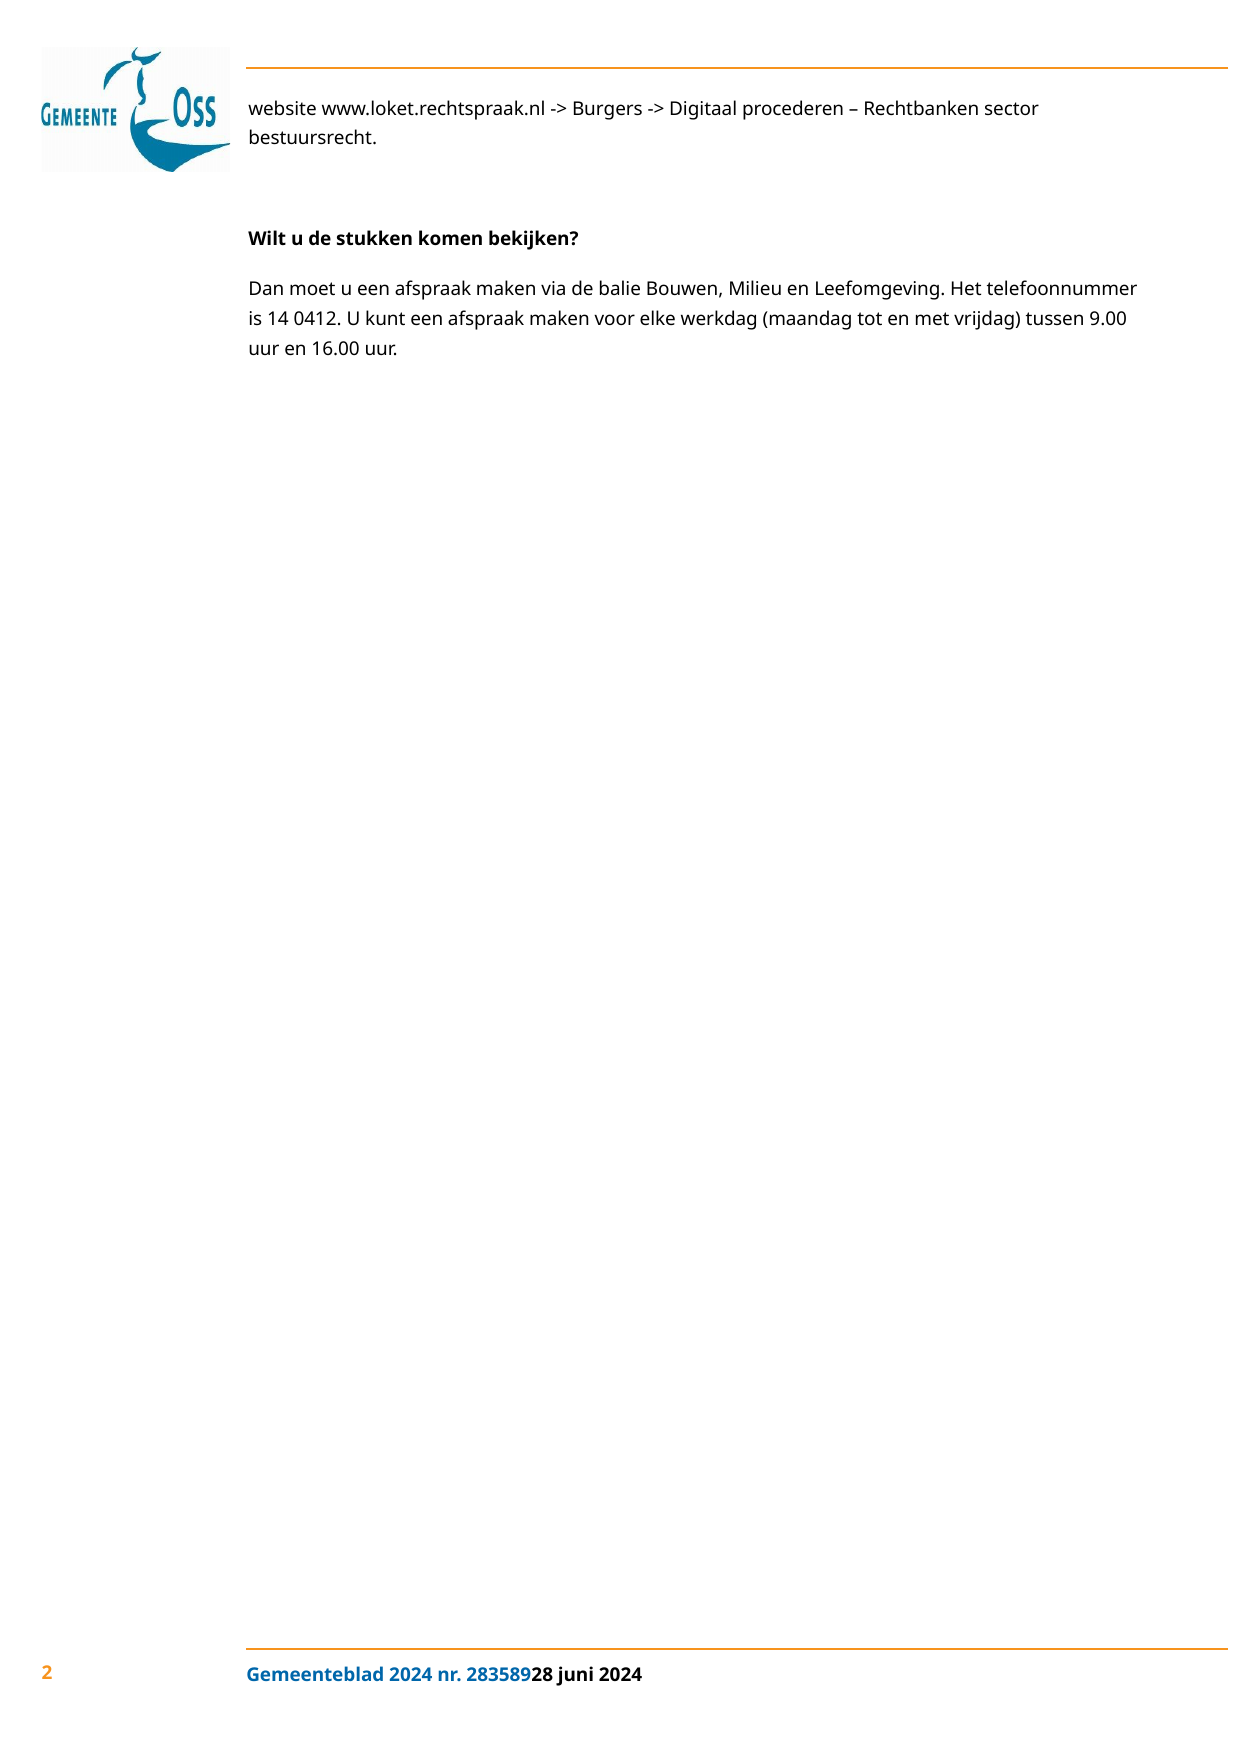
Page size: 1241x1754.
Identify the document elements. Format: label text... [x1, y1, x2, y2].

picture [41, 47, 231, 172]
text Wilt u de stukken komen bekijken? [248, 225, 1152, 251]
text website www.loket.rechtspraak.nl -> Burgers -> Digitaal procederen – Rechtbanken sector bestuursrecht. [248, 95, 1152, 150]
text Dan moet u een afspraak maken via de balie Bouwen, Milieu en Leefomgeving. Het telefoonnummer is 14 0412. U kunt een afspraak maken voor elke werkdag (maandag tot en met vrijdag) tussen 9.00 uur en 16.00 uur. [248, 276, 1152, 361]
